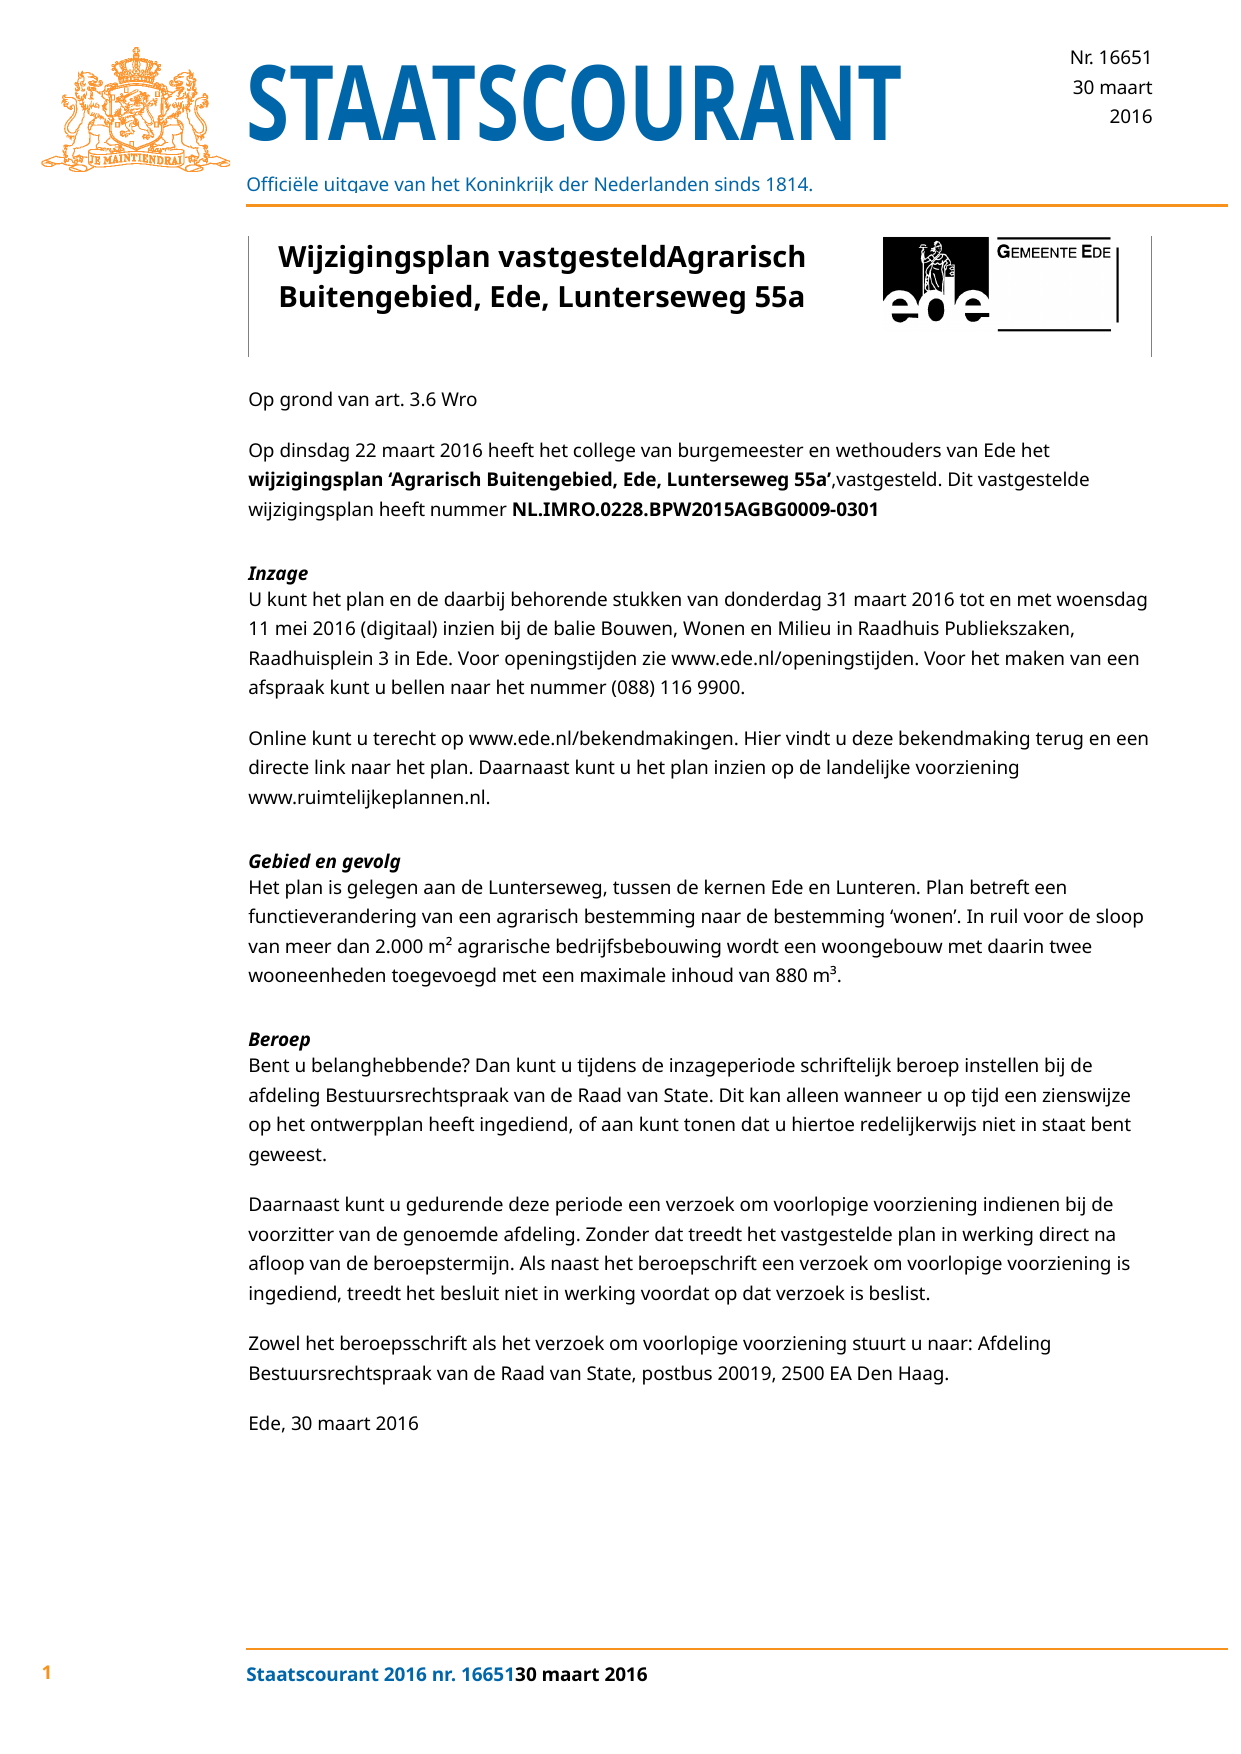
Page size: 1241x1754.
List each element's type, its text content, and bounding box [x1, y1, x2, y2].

text Inzage [248, 560, 1152, 586]
picture [882, 236, 1119, 332]
text U kunt het plan en de daarbij behorende stukken van donderdag 31 maart 2016 tot en met woensdag 11 mei 2016 (digitaal) inzien bij de balie Bouwen, Wonen en Milieu in Raadhuis Publiekszaken, Raadhuisplein 3 in Ede. Voor openingstijden zie www.ede.nl/openingstijden. Voor het maken van een afspraak kunt u bellen naar het nummer (088) 116 9900. [248, 586, 1152, 700]
text Gebied en gevolg [248, 848, 1152, 874]
text Bent u belanghebbende? Dan kunt u tijdens de inzageperiode schriftelijk beroep instellen bij de afdeling Bestuursrechtspraak van de Raad van State. Dit kan alleen wanneer u op tijd een zienswijze op het ontwerpplan heeft ingediend, of aan kunt tonen dat u hiertoe redelijkerwijs niet in staat bent geweest. [248, 1052, 1152, 1167]
text Het plan is gelegen aan de Lunterseweg, tussen de kernen Ede en Lunteren. Plan betreft een functieverandering van een agrarisch bestemming naar de bestemming ‘wonen’. In ruil voor de sloop van meer dan 2.000 m² agrarische bedrijfsbebouwing wordt een woongebouw met daarin twee wooneenheden toegevoegd met een maximale inhoud van 880 m³. [248, 874, 1152, 988]
text Daarnaast kunt u gedurende deze periode een verzoek om voorlopige voorziening indienen bij de voorzitter van de genoemde afdeling. Zonder dat treedt het vastgestelde plan in werking direct na afloop van de beroepstermijn. Als naast het beroepschrift een verzoek om voorlopige voorziening is ingediend, treedt het besluit niet in werking voordat op dat verzoek is beslist. [248, 1191, 1152, 1306]
table_header Wijzigingsplan vastgesteldAgrarisch Buitengebied, Ede, Lunterseweg 55a [249, 236, 850, 357]
picture [41, 47, 231, 172]
text Op dinsdag 22 maart 2016 heeft het college van burgemeester en wethouders van Ede het wijzigingsplan ‘Agrarisch Buitengebied, Ede, Lunterseweg 55a’,vastgesteld. Dit vastgestelde wijzigingsplan heeft nummer NL.IMRO.0228.BPW2015AGBG0009-0301 [248, 437, 1152, 522]
table_header [850, 236, 1151, 357]
text Zowel het beroepsschrift als het verzoek om voorlopige voorziening stuurt u naar: Afdeling Bestuursrechtspraak van de Raad van State, postbus 20019, 2500 EA Den Haag. [248, 1331, 1152, 1386]
text Beroep [248, 1027, 1152, 1052]
text Op grond van art. 3.6 Wro [248, 387, 1152, 412]
text Ede, 30 maart 2016 [248, 1411, 1152, 1436]
text Online kunt u terecht op www.ede.nl/bekendmakingen. Hier vindt u deze bekendmaking terug en een directe link naar het plan. Daarnaast kunt u het plan inzien op de landelijke voorziening www.ruimtelijkeplannen.nl. [248, 725, 1152, 810]
